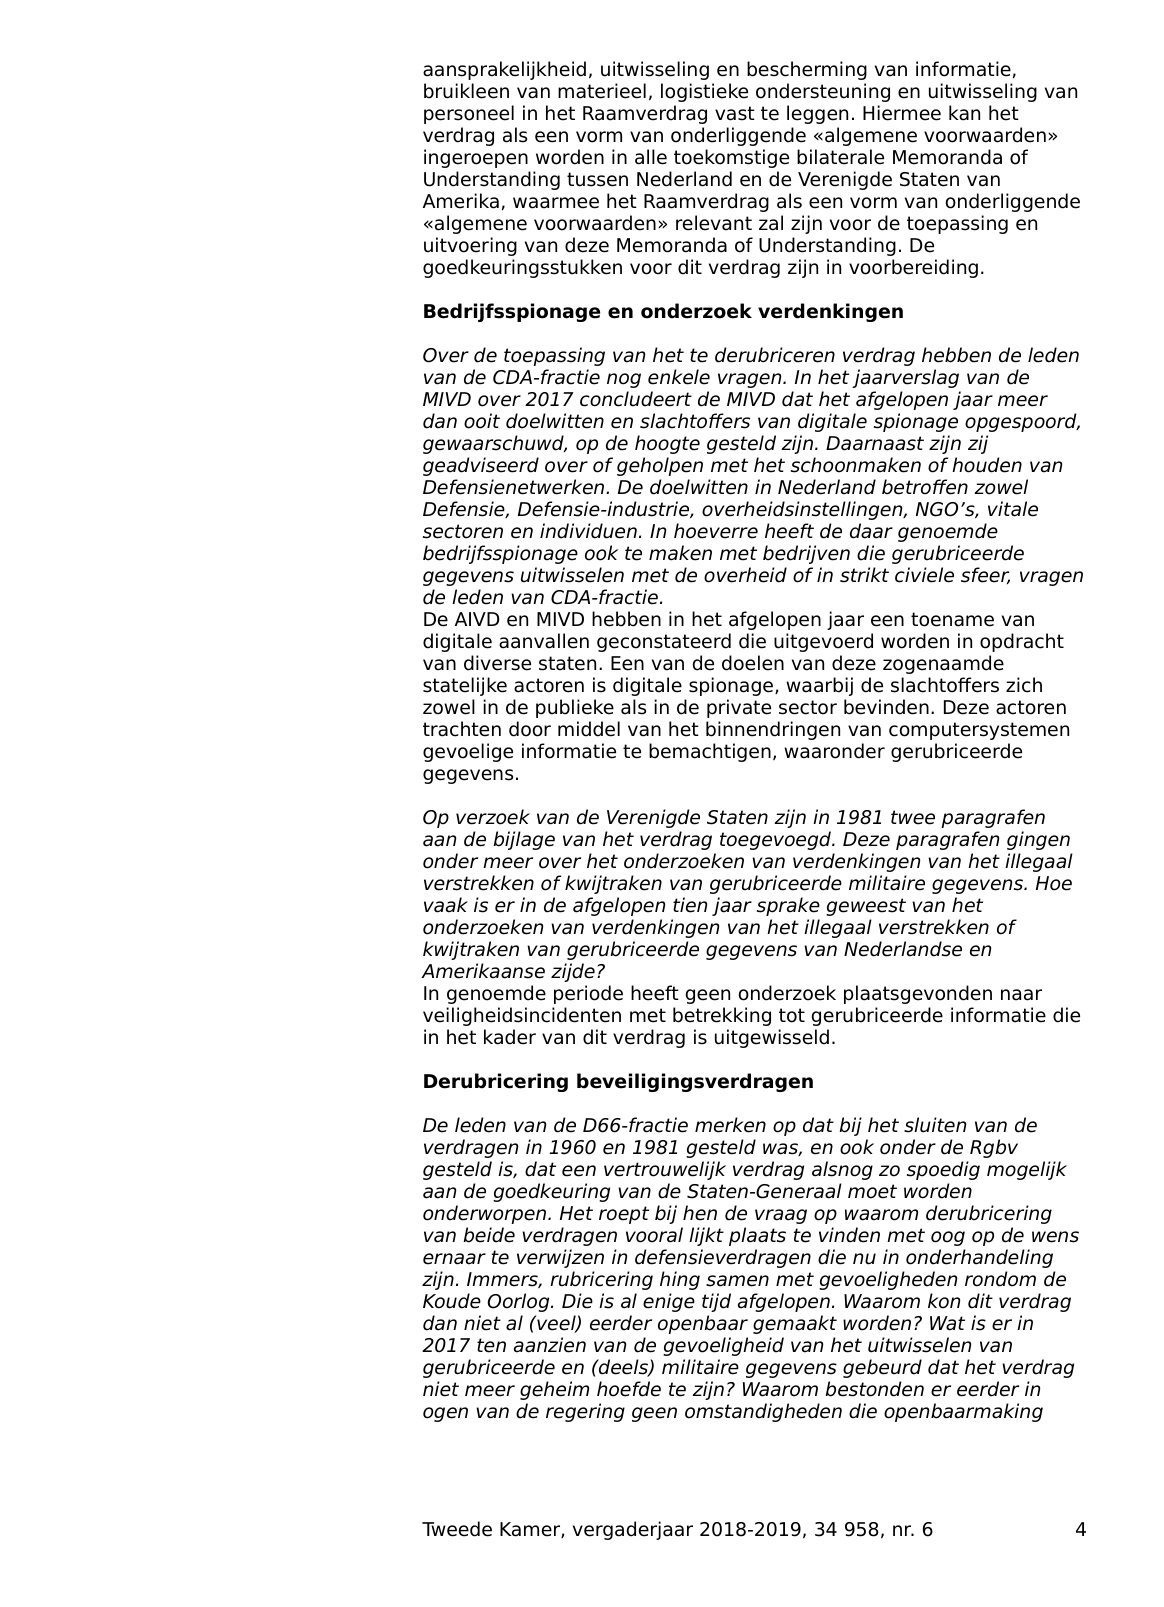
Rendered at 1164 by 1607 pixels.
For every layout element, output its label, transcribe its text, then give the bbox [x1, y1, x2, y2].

text aansprakelijkheid, uitwisseling en bescherming van informatie, bruikleen van materieel, logistieke ondersteuning en uitwisseling van personeel in het Raamverdrag vast te leggen. Hiermee kan het verdrag als een vorm van onderliggende «algemene voorwaarden» ingeroepen worden in alle toekomstige bilaterale Memoranda of Understanding tussen Nederland en de Verenigde Staten van Amerika, waarmee het Raamverdrag als een vorm van onderliggende «algemene voorwaarden» relevant zal zijn voor de toepassing en uitvoering van deze Memoranda of Understanding. De goedkeuringsstukken voor dit verdrag zijn in voorbereiding. [422, 59, 1087, 279]
text De leden van de D66-fractie merken op dat bij het sluiten van de verdragen in 1960 en 1981 gesteld was, en ook onder de Rgbv gesteld is, dat een vertrouwelijk verdrag alsnog zo spoedig mogelijk aan de goedkeuring van de Staten-Generaal moet worden onderworpen. Het roept bij hen de vraag op waarom derubricering van beide verdragen vooral lijkt plaats te vinden met oog op de wens ernaar te verwijzen in defensieverdragen die nu in onderhandeling zijn. Immers, rubricering hing samen met gevoeligheden rondom de Koude Oorlog. Die is al enige tijd afgelopen. Waarom kon dit verdrag dan niet al (veel) eerder openbaar gemaakt worden? Wat is er in 2017 ten aanzien van de gevoeligheid van het uitwisselen van gerubriceerde en (deels) militaire gegevens gebeurd dat het verdrag niet meer geheim hoefde te zijn? Waarom bestonden er eerder in ogen van de regering geen omstandigheden die openbaarmaking [422, 1115, 1087, 1423]
text Over de toepassing van het te derubriceren verdrag hebben de leden van de CDA-fractie nog enkele vragen. In het jaarverslag van de MIVD over 2017 concludeert de MIVD dat het afgelopen jaar meer dan ooit doelwitten en slachtoffers van digitale spionage opgespoord, gewaarschuwd, op de hoogte gesteld zijn. Daarnaast zijn zij geadviseerd over of geholpen met het schoonmaken of houden van Defensienetwerken. De doelwitten in Nederland betroffen zowel Defensie, Defensie-industrie, overheidsinstellingen, NGO’s, vitale sectoren en individuen. In hoeverre heeft de daar genoemde bedrijfsspionage ook te maken met bedrijven die gerubriceerde gegevens uitwisselen met de overheid of in strikt civiele sfeer, vragen de leden van CDA-fractie. [422, 345, 1087, 609]
text In genoemde periode heeft geen onderzoek plaatsgevonden naar veiligheidsincidenten met betrekking tot gerubriceerde informatie die in het kader van dit verdrag is uitgewisseld. [422, 983, 1087, 1049]
subtitle Bedrijfsspionage en onderzoek verdenkingen [422, 301, 1087, 323]
text De AIVD en MIVD hebben in het afgelopen jaar een toename van digitale aanvallen geconstateerd die uitgevoerd worden in opdracht van diverse staten. Een van de doelen van deze zogenaamde statelijke actoren is digitale spionage, waarbij de slachtoffers zich zowel in de publieke als in de private sector bevinden. Deze actoren trachten door middel van het binnendringen van computersystemen gevoelige informatie te bemachtigen, waaronder gerubriceerde gegevens. [422, 609, 1087, 785]
text Op verzoek van de Verenigde Staten zijn in 1981 twee paragrafen aan de bijlage van het verdrag toegevoegd. Deze paragrafen gingen onder meer over het onderzoeken van verdenkingen van het illegaal verstrekken of kwijtraken van gerubriceerde militaire gegevens. Hoe vaak is er in de afgelopen tien jaar sprake geweest van het onderzoeken van verdenkingen van het illegaal verstrekken of kwijtraken van gerubriceerde gegevens van Nederlandse en Amerikaanse zijde? [422, 807, 1087, 983]
subtitle Derubricering beveiligingsverdragen [422, 1071, 1087, 1093]
